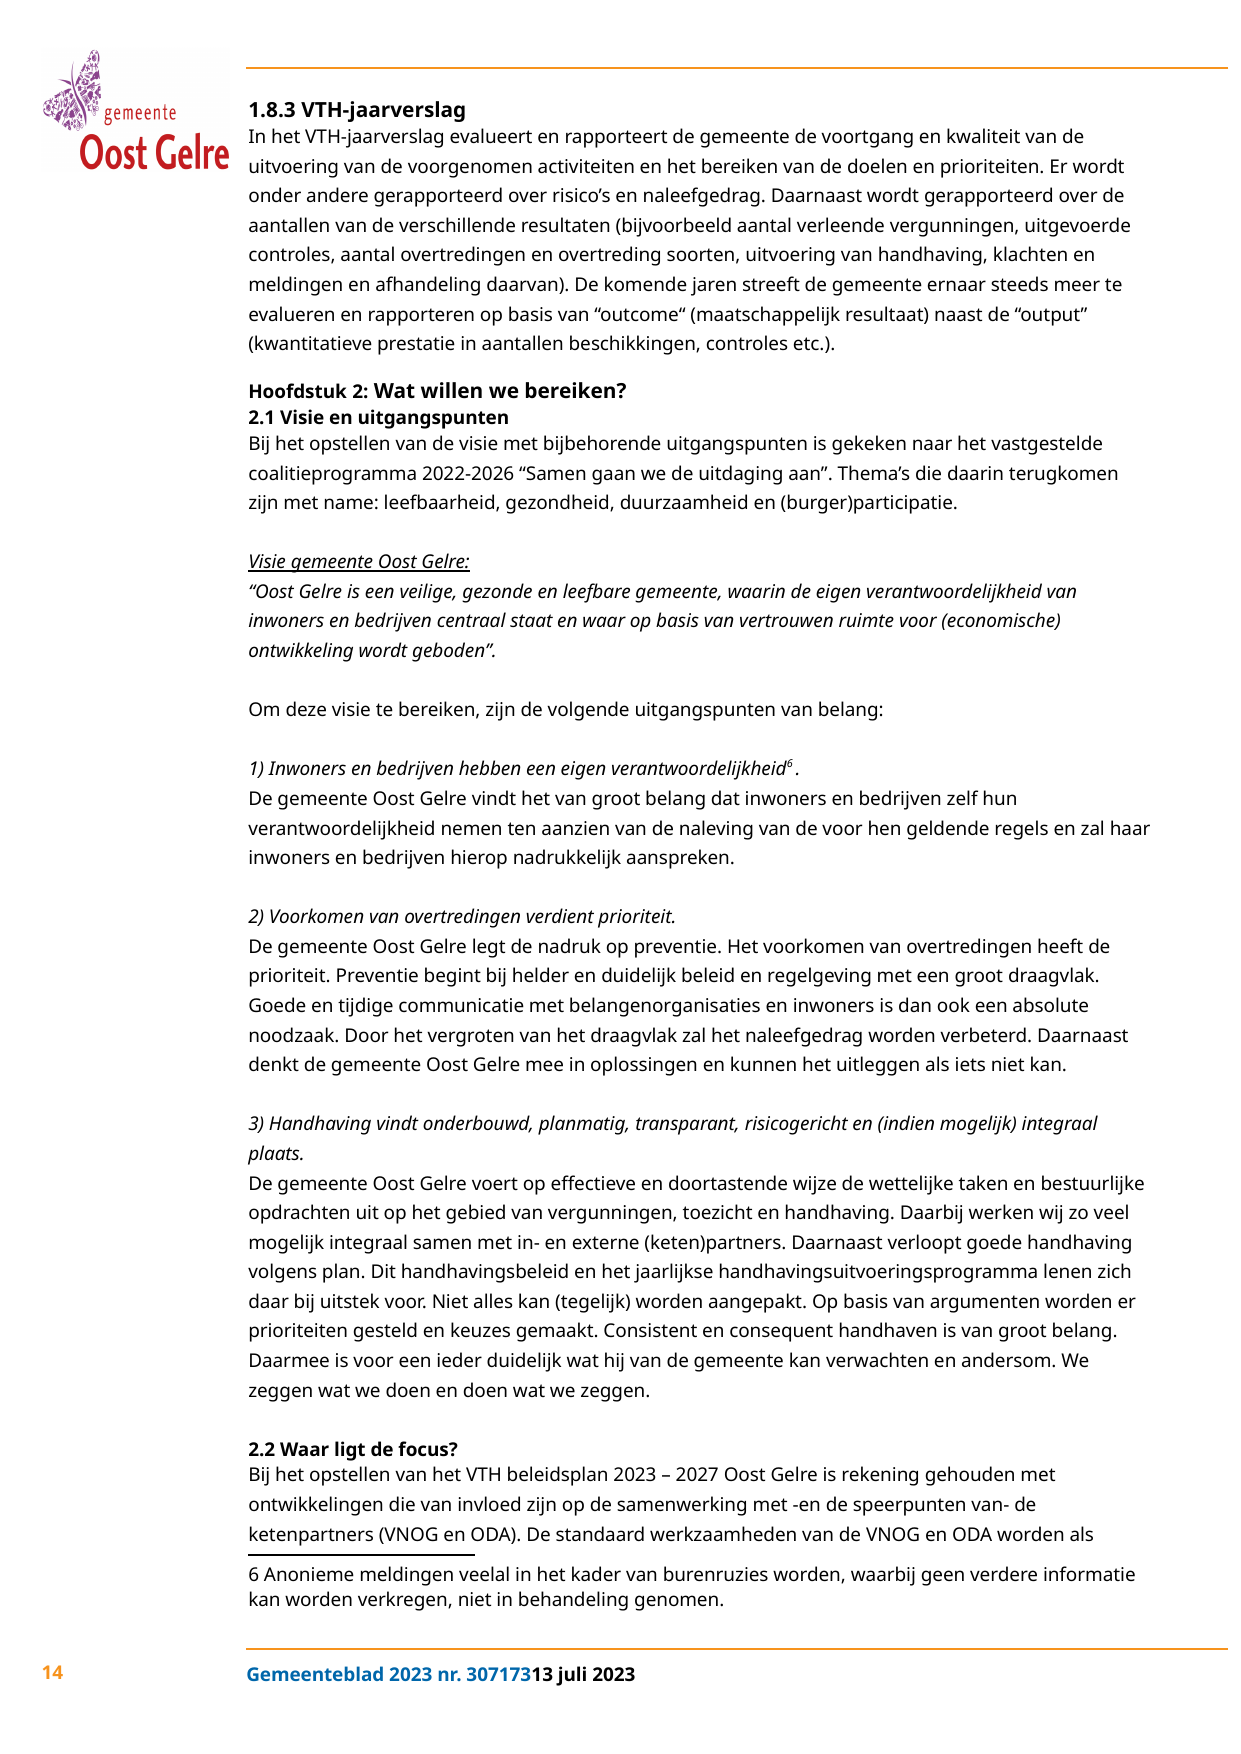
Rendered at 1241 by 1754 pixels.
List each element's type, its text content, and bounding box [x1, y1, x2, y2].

text “Oost Gelre is een veilige, gezonde en leefbare gemeente, waarin de eigen verantwoordelijkheid van inwoners en bedrijven centraal staat en waar op basis van vertrouwen ruimte voor (economische) ontwikkeling wordt geboden”. [248, 578, 1152, 663]
text De gemeente Oost Gelre vindt het van groot belang dat inwoners en bedrijven zelf hun verantwoordelijkheid nemen ten aanzien van de naleving van de voor hen geldende regels en zal haar inwoners en bedrijven hierop nadrukkelijk aanspreken. [248, 785, 1152, 870]
text Anonieme meldingen veelal in het kader van burenruzies worden, waarbij geen verdere informatie kan worden verkregen, niet in behandeling genomen. [248, 1561, 1152, 1612]
text De gemeente Oost Gelre legt de nadruk op preventie. Het voorkomen van overtredingen heeft de prioriteit. Preventie begint bij helder en duidelijk beleid en regelgeving met een groot draagvlak. Goede en tijdige communicatie met belangenorganisaties en inwoners is dan ook een absolute noodzaak. Door het vergroten van het draagvlak zal het naleefgedrag worden verbeterd. Daarnaast denkt de gemeente Oost Gelre mee in oplossingen en kunnen het uitleggen als iets niet kan. [248, 933, 1152, 1077]
text 1.8.3 VTH-jaarverslag [248, 95, 1152, 123]
text Bij het opstellen van de visie met bijbehorende uitgangspunten is gekeken naar het vastgestelde coalitieprogramma 2022-2026 “Samen gaan we de uitdaging aan”. Thema’s die daarin terugkomen zijn met name: leefbaarheid, gezondheid, duurzaamheid en (burger)participatie. [248, 430, 1152, 515]
text 1) Inwoners en bedrijven hebben een eigen verantwoordelijkheid. [248, 756, 1152, 781]
text In het VTH-jaarverslag evalueert en rapporteert de gemeente de voortgang en kwaliteit van de uitvoering van de voorgenomen activiteiten en het bereiken van de doelen en prioriteiten. Er wordt onder andere gerapporteerd over risico’s en naleefgedrag. Daarnaast wordt gerapporteerd over de aantallen van de verschillende resultaten (bijvoorbeeld aantal verleende vergunningen, uitgevoerde controles, aantal overtredingen en overtreding soorten, uitvoering van handhaving, klachten en meldingen en afhandeling daarvan). De komende jaren streeft de gemeente ernaar steeds meer te evalueren en rapporteren op basis van “outcome“ (maatschappelijk resultaat) naast de “output” (kwantitatieve prestatie in aantallen beschikkingen, controles etc.). [248, 123, 1152, 356]
text 2.2 Waar ligt de focus? [248, 1436, 1152, 1462]
text Bij het opstellen van het VTH beleidsplan 2023 – 2027 Oost Gelre is rekening gehouden met ontwikkelingen die van invloed zijn op de samenwerking met -en de speerpunten van- de ketenpartners (VNOG en ODA). De standaard werkzaamheden van de VNOG en ODA worden als [248, 1462, 1152, 1547]
picture [41, 47, 231, 172]
text 2) Voorkomen van overtredingen verdient prioriteit. [248, 903, 1152, 929]
text Hoofdstuk 2: Wat willen we bereiken? [248, 376, 1152, 404]
text 2.1 Visie en uitgangspunten [248, 404, 1152, 430]
text 3) Handhaving vindt onderbouwd, planmatig, transparant, risicogericht en (indien mogelijk) integraal plaats. [248, 1111, 1152, 1166]
text De gemeente Oost Gelre voert op effectieve en doortastende wijze de wettelijke taken en bestuurlijke opdrachten uit op het gebied van vergunningen, toezicht en handhaving. Daarbij werken wij zo veel mogelijk integraal samen met in- en externe (keten)partners. Daarnaast verloopt goede handhaving volgens plan. Dit handhavingsbeleid en het jaarlijkse handhavingsuitvoeringsprogramma lenen zich daar bij uitstek voor. Niet alles kan (tegelijk) worden aangepakt. Op basis van argumenten worden er prioriteiten gesteld en keuzes gemaakt. Consistent en consequent handhaven is van groot belang. Daarmee is voor een ieder duidelijk wat hij van de gemeente kan verwachten en andersom. We zeggen wat we doen en doen wat we zeggen. [248, 1170, 1152, 1402]
text Om deze visie te bereiken, zijn de volgende uitgangspunten van belang: [248, 696, 1152, 722]
text Visie gemeente Oost Gelre: [248, 548, 1152, 574]
